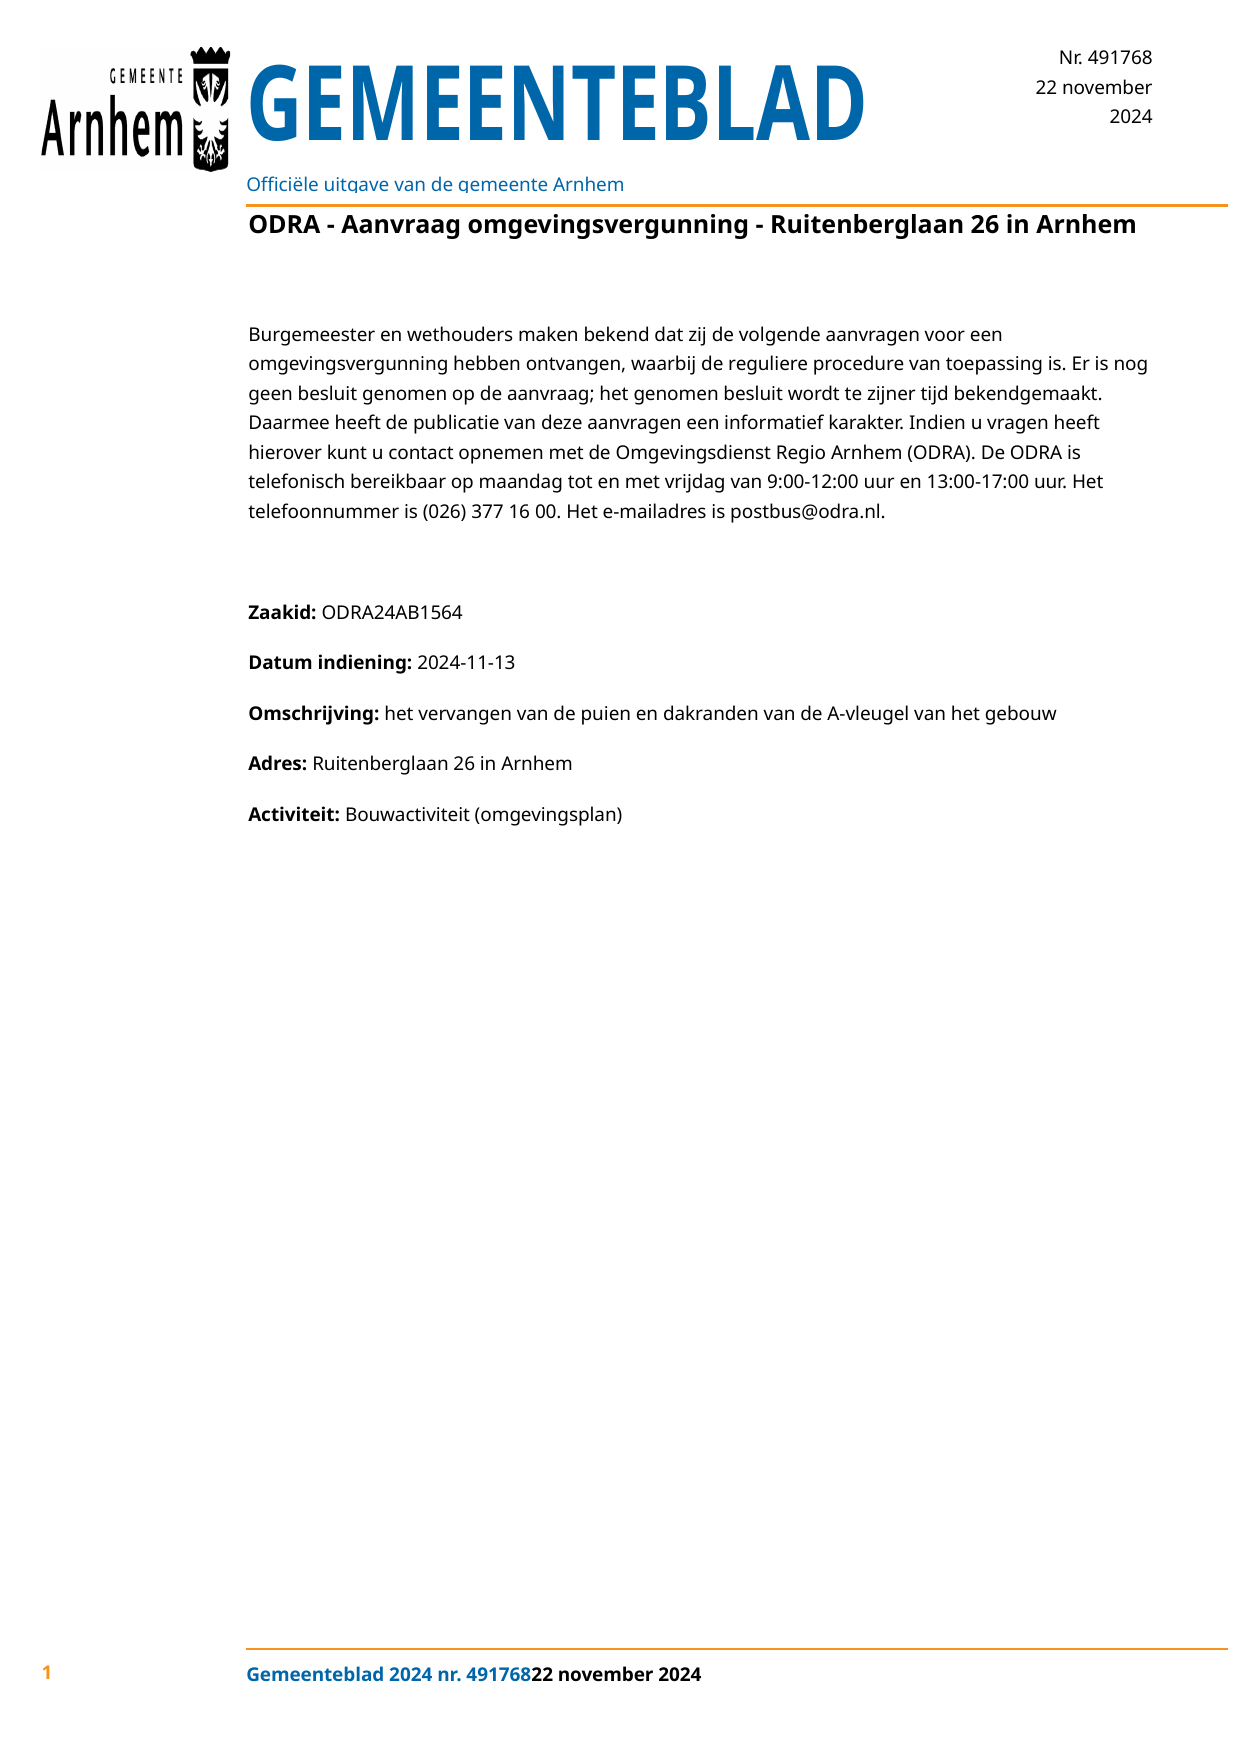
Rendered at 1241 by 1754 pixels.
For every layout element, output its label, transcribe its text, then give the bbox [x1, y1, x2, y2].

text Datum indiening: 2024-11-13 [248, 649, 1152, 675]
picture [41, 47, 231, 172]
text Burgemeester en wethouders maken bekend dat zij de volgende aanvragen voor een omgevingsvergunning hebben ontvangen, waarbij de reguliere procedure van toepassing is. Er is nog geen besluit genomen op de aanvraag; het genomen besluit wordt te zijner tijd bekendgemaakt. Daarmee heeft de publicatie van deze aanvragen een informatief karakter. Indien u vragen heeft hierover kunt u contact opnemen met de Omgevingsdienst Regio Arnhem (ODRA). De ODRA is telefonisch bereikbaar op maandag tot en met vrijdag van 9:00-12:00 uur en 13:00-17:00 uur. Het telefoonnummer is (026) 377 16 00. Het e-mailadres is postbus@odra.nl. [248, 321, 1152, 524]
text Omschrijving: het vervangen van de puien en dakranden van de A-vleugel van het gebouw [248, 700, 1152, 726]
text Adres: Ruitenberglaan 26 in Arnhem [248, 750, 1152, 776]
text Zaakid: ODRA24AB1564 [248, 599, 1152, 625]
text ODRA - Aanvraag omgevingsvergunning - Ruitenberglaan 26 in Arnhem [248, 207, 1152, 241]
text Activiteit: Bouwactiviteit (omgevingsplan) [248, 801, 1152, 826]
